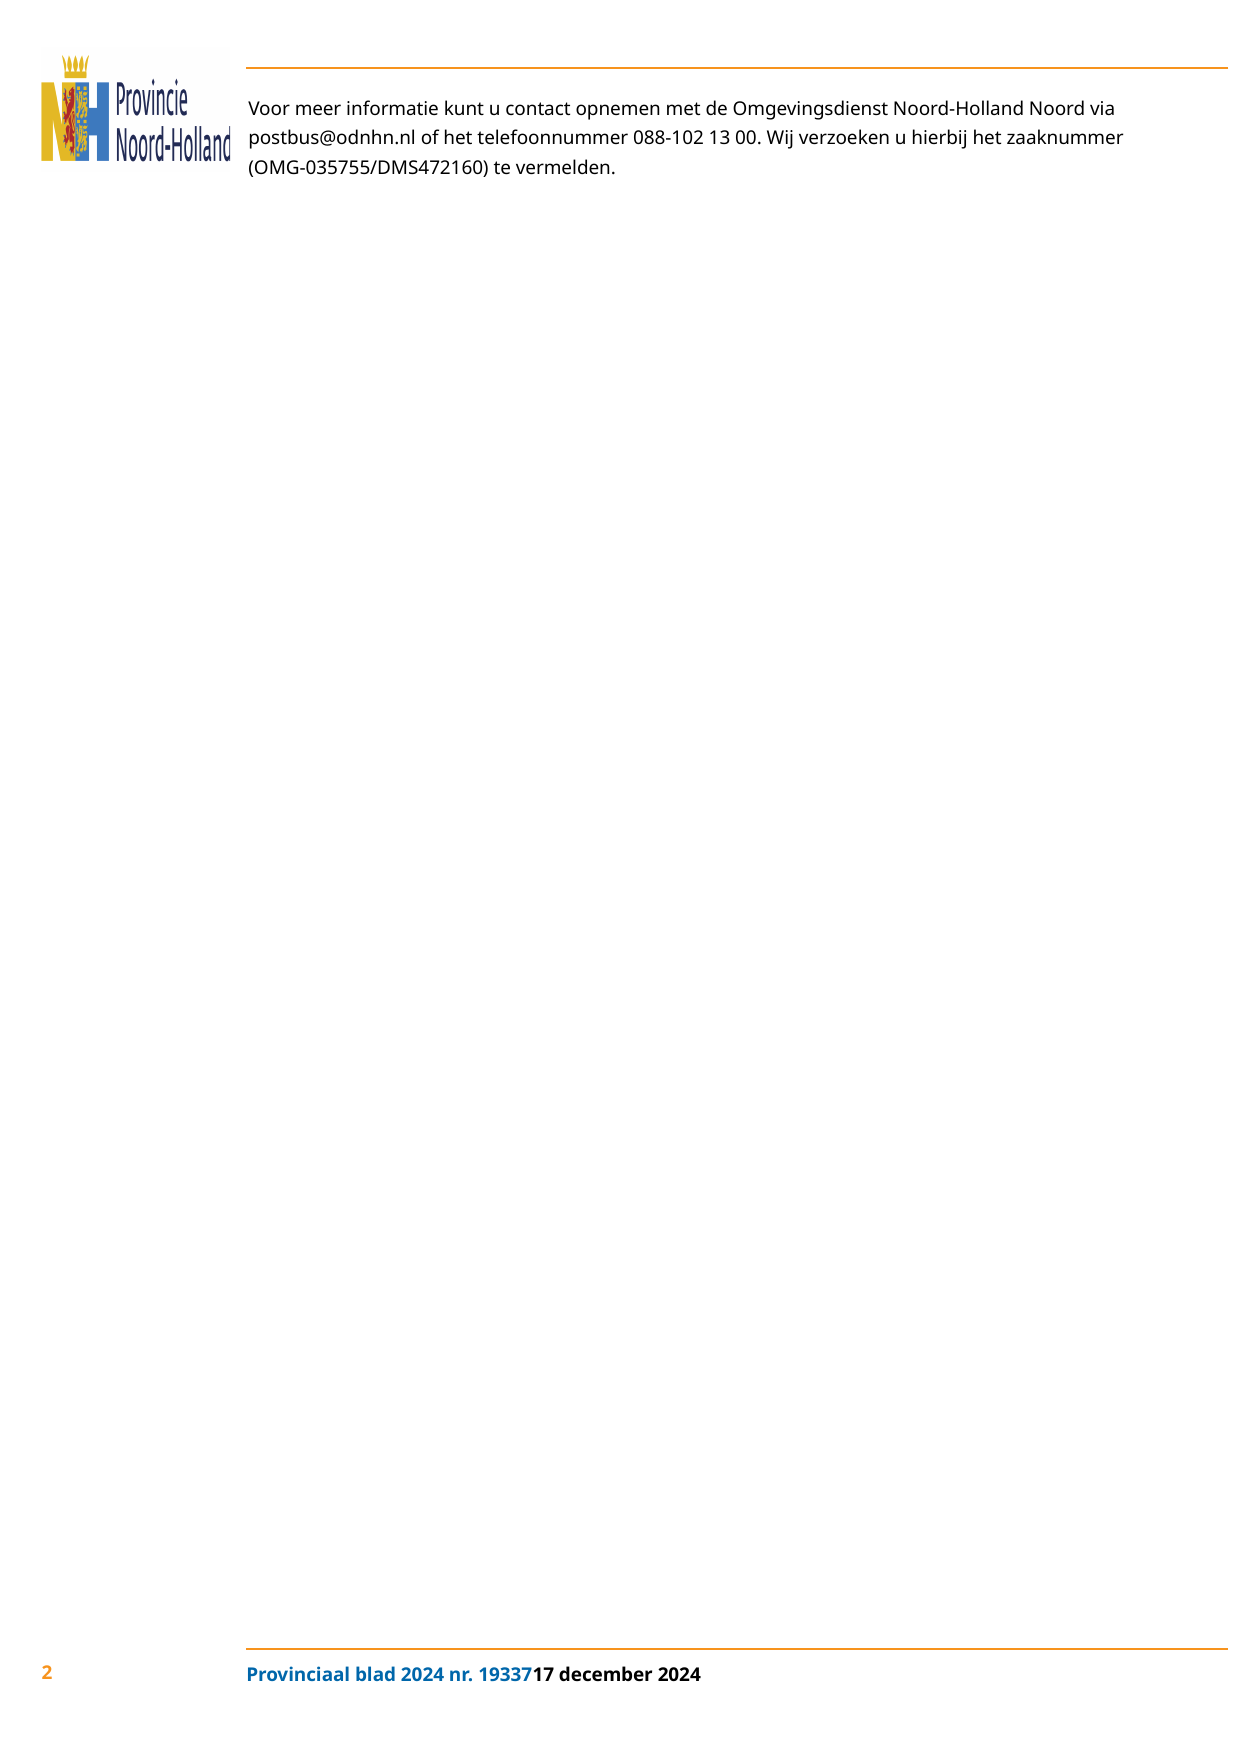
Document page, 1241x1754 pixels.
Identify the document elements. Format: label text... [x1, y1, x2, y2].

picture [41, 47, 231, 172]
text Voor meer informatie kunt u contact opnemen met de Omgevingsdienst Noord-Holland Noord via postbus@odnhn.nl of het telefoonnummer 088-102 13 00. Wij verzoeken u hierbij het zaaknummer (OMG-035755/DMS472160) te vermelden. [248, 95, 1152, 180]
